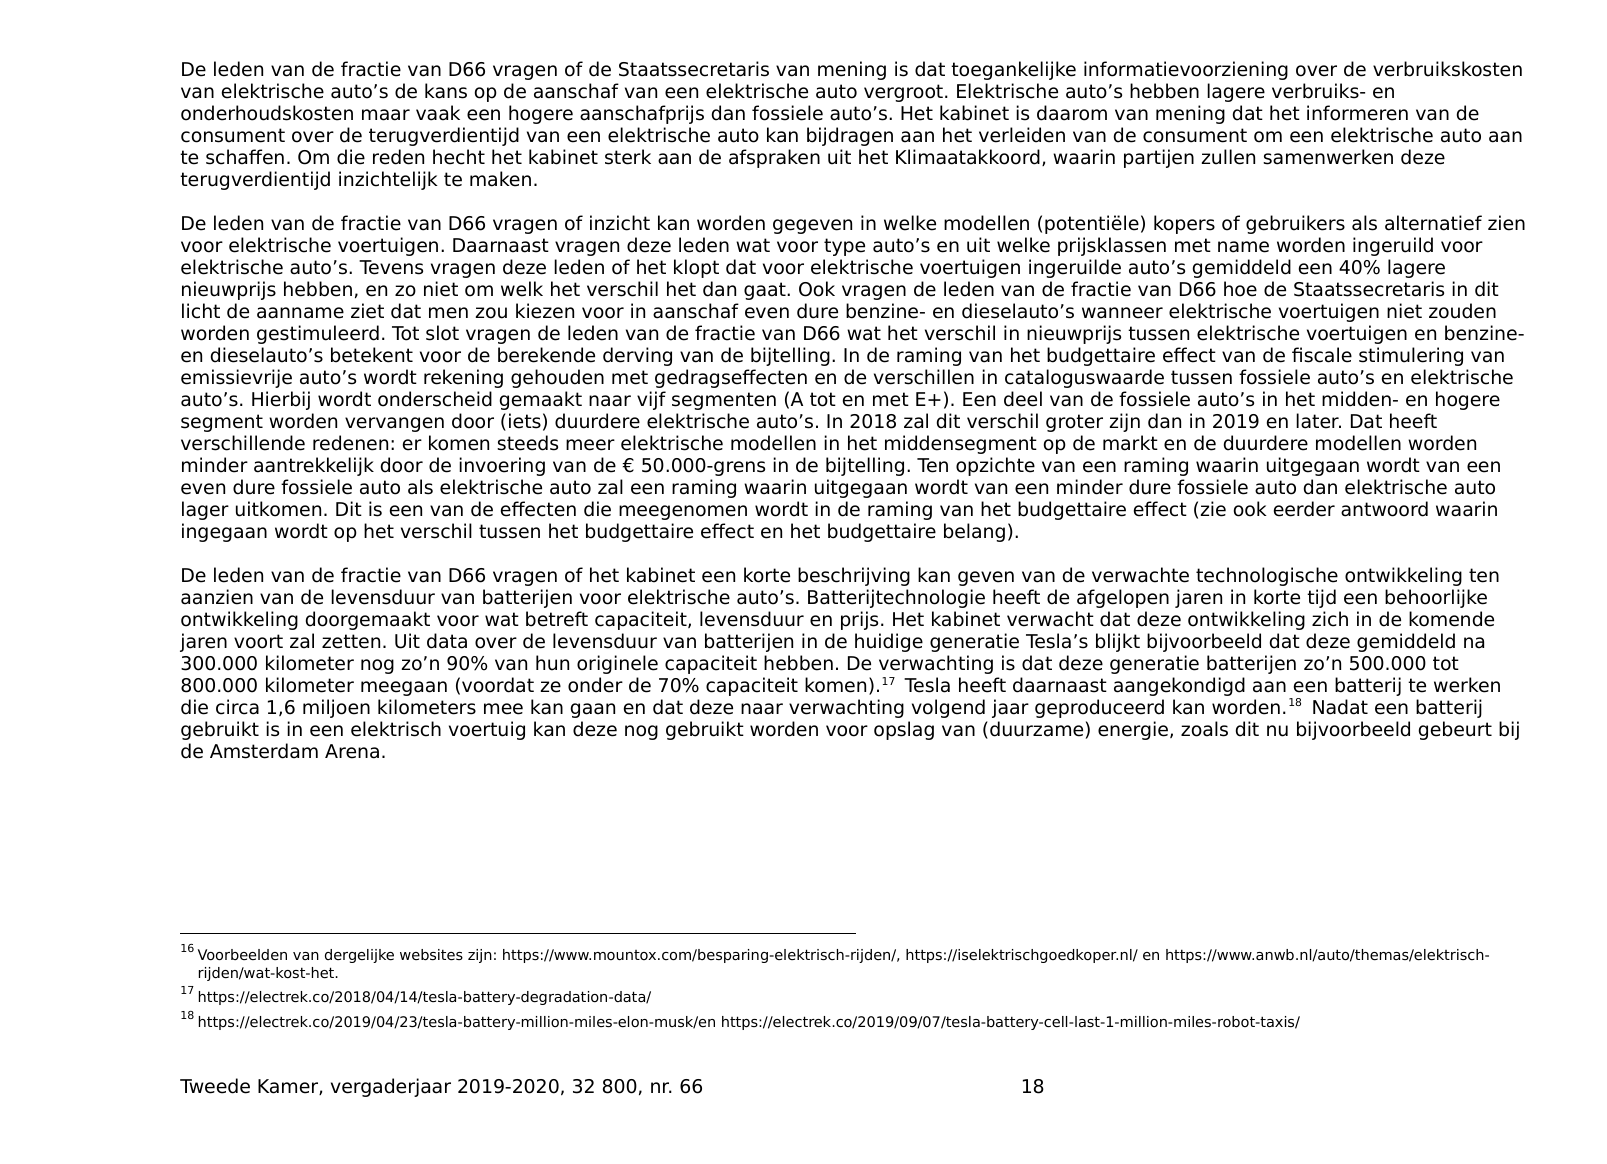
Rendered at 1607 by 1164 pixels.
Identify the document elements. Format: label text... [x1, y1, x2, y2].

text De leden van de fractie van D66 vragen of de Staatssecretaris van mening is dat toegankelijke informatievoorziening over de verbruikskosten van elektrische auto’s de kans op de aanschaf van een elektrische auto vergroot. Elektrische auto’s hebben lagere verbruiks- en onderhoudskosten maar vaak een hogere aanschafprijs dan fossiele auto’s. Het kabinet is daarom van mening dat het informeren van de consument over de terugverdientijd van een elektrische auto kan bijdragen aan het verleiden van de consument om een elektrische auto aan te schaffen. Om die reden hecht het kabinet sterk aan de afspraken uit het Klimaatakkoord, waarin partijen zullen samenwerken deze terugverdientijd inzichtelijk te maken. [180, 59, 1529, 191]
text De leden van de fractie van D66 vragen of het kabinet een korte beschrijving kan geven van de verwachte technologische ontwikkeling ten aanzien van de levensduur van batterijen voor elektrische auto’s. Batterijtechnologie heeft de afgelopen jaren in korte tijd een behoorlijke ontwikkeling doorgemaakt voor wat betreft capaciteit, levensduur en prijs. Het kabinet verwacht dat deze ontwikkeling zich in de komende jaren voort zal zetten. Uit data over de levensduur van batterijen in de huidige generatie Tesla’s blijkt bijvoorbeeld dat deze gemiddeld na 300.000 kilometer nog zo’n 90% van hun originele capaciteit hebben. De verwachting is dat deze generatie batterijen zo’n 500.000 tot 800.000 kilometer meegaan (voordat ze onder de 70% capaciteit komen). Tesla heeft daarnaast aangekondigd aan een batterij te werken die circa 1,6 miljoen kilometers mee kan gaan en dat deze naar verwachting volgend jaar geproduceerd kan worden. Nadat een batterij gebruikt is in een elektrisch voertuig kan deze nog gebruikt worden voor opslag van (duurzame) energie, zoals dit nu bijvoorbeeld gebeurt bij de Amsterdam Arena. [180, 565, 1529, 763]
text De leden van de fractie van D66 vragen of inzicht kan worden gegeven in welke modellen (potentiële) kopers of gebruikers als alternatief zien voor elektrische voertuigen. Daarnaast vragen deze leden wat voor type auto’s en uit welke prijsklassen met name worden ingeruild voor elektrische auto’s. Tevens vragen deze leden of het klopt dat voor elektrische voertuigen ingeruilde auto’s gemiddeld een 40% lagere nieuwprijs hebben, en zo niet om welk het verschil het dan gaat. Ook vragen de leden van de fractie van D66 hoe de Staatssecretaris in dit licht de aanname ziet dat men zou kiezen voor in aanschaf even dure benzine- en dieselauto’s wanneer elektrische voertuigen niet zouden worden gestimuleerd. Tot slot vragen de leden van de fractie van D66 wat het verschil in nieuwprijs tussen elektrische voertuigen en benzine- en dieselauto’s betekent voor de berekende derving van de bijtelling. In de raming van het budgettaire effect van de fiscale stimulering van emissievrije auto’s wordt rekening gehouden met gedragseffecten en de verschillen in cataloguswaarde tussen fossiele auto’s en elektrische auto’s. Hierbij wordt onderscheid gemaakt naar vijf segmenten (A tot en met E+). Een deel van de fossiele auto’s in het midden- en hogere segment worden vervangen door (iets) duurdere elektrische auto’s. In 2018 zal dit verschil groter zijn dan in 2019 en later. Dat heeft verschillende redenen: er komen steeds meer elektrische modellen in het middensegment op de markt en de duurdere modellen worden minder aantrekkelijk door de invoering van de € 50.000-grens in de bijtelling. Ten opzichte van een raming waarin uitgegaan wordt van een even dure fossiele auto als elektrische auto zal een raming waarin uitgegaan wordt van een minder dure fossiele auto dan elektrische auto lager uitkomen. Dit is een van de effecten die meegenomen wordt in de raming van het budgettaire effect (zie ook eerder antwoord waarin ingegaan wordt op het verschil tussen het budgettaire effect en het budgettaire belang). [180, 213, 1529, 543]
text https://electrek.co/2018/04/14/tesla-battery-degradation-data/ [180, 984, 1529, 1006]
text https://electrek.co/2019/04/23/tesla-battery-million-miles-elon-musk/en https://electrek.co/2019/09/07/tesla-battery-cell-last-1-million-miles-robot-taxis/ [180, 1009, 1529, 1031]
text Voorbeelden van dergelijke websites zijn: https://www.mountox.com/besparing-elektrisch-rijden/, https://iselektrischgoedkoper.nl/ en https://www.anwb.nl/auto/themas/elektrisch-rijden/wat-kost-het. [180, 942, 1529, 981]
